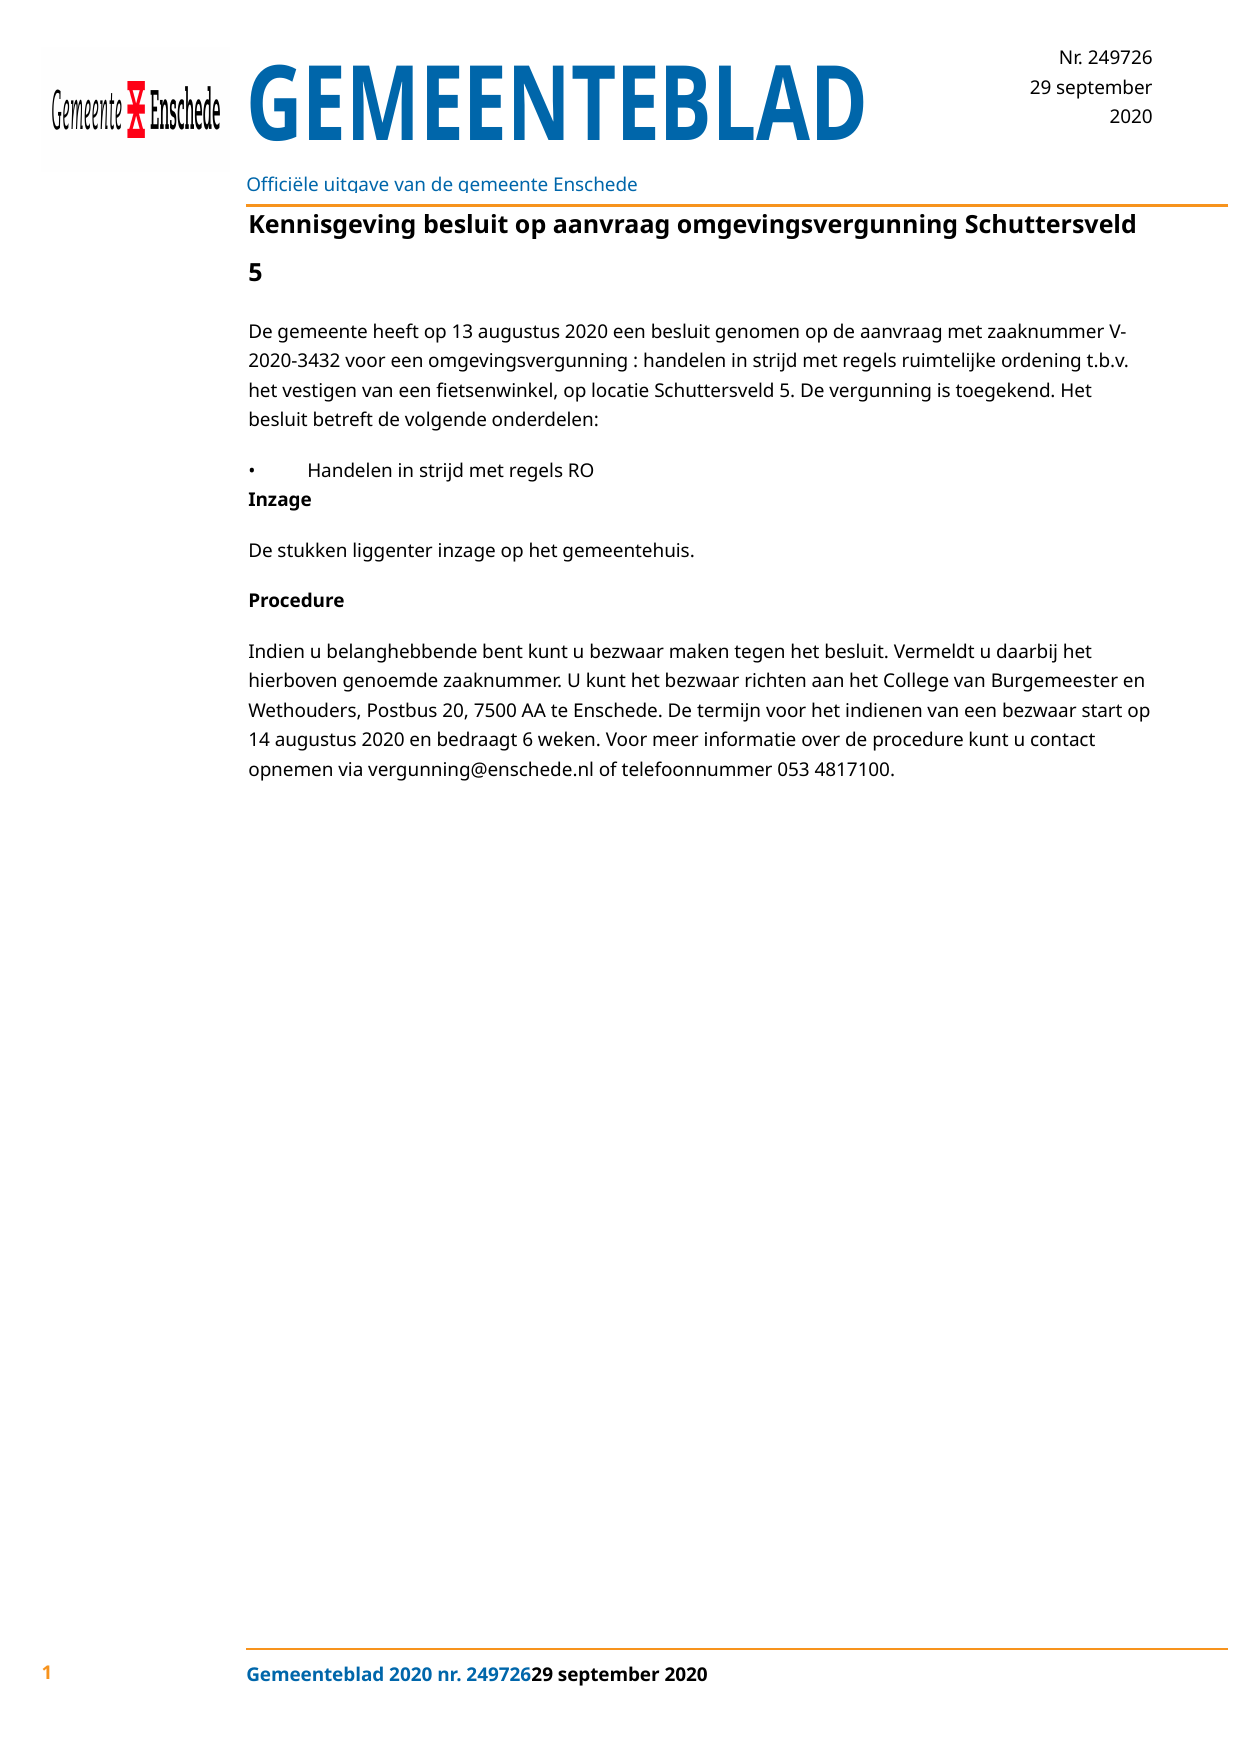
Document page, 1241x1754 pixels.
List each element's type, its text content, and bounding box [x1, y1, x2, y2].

text Procedure [248, 587, 1152, 613]
picture [41, 47, 231, 172]
text De stukken liggenter inzage op het gemeentehuis. [248, 537, 1152, 563]
text Indien u belanghebbende bent kunt u bezwaar maken tegen het besluit. Vermeldt u daarbij het hierboven genoemde zaaknummer. U kunt het bezwaar richten aan het College van Burgemees­ter en Wethouders, Postbus 20, 7500 AA te Enschede. De termijn voor het indienen van een bezwaar start op 14 augustus 2020 en bedraagt 6 weken. Voor meer informatie over de procedure kunt u contact opnemen via vergunning@enschede.nl of telefoonnummer 053 4817100. [248, 638, 1152, 782]
text Inzage [248, 487, 1152, 512]
text De gemeente heeft op 13 augustus 2020 een besluit genomen op de aanvraag met zaaknummer V-2020-3432 voor een omgevingsvergunning : handelen in strijd met regels ruimtelijke ordening t.b.v. het vestigen van een fietsenwinkel, op locatie Schuttersveld 5. De vergunning is toegekend. Het besluit betreft de volgende onderdelen: [248, 318, 1152, 432]
text Kennisgeving besluit op aanvraag omgevingsvergunning Schuttersveld 5 [248, 207, 1152, 288]
list Handelen in strijd met regels RO [248, 457, 1152, 483]
